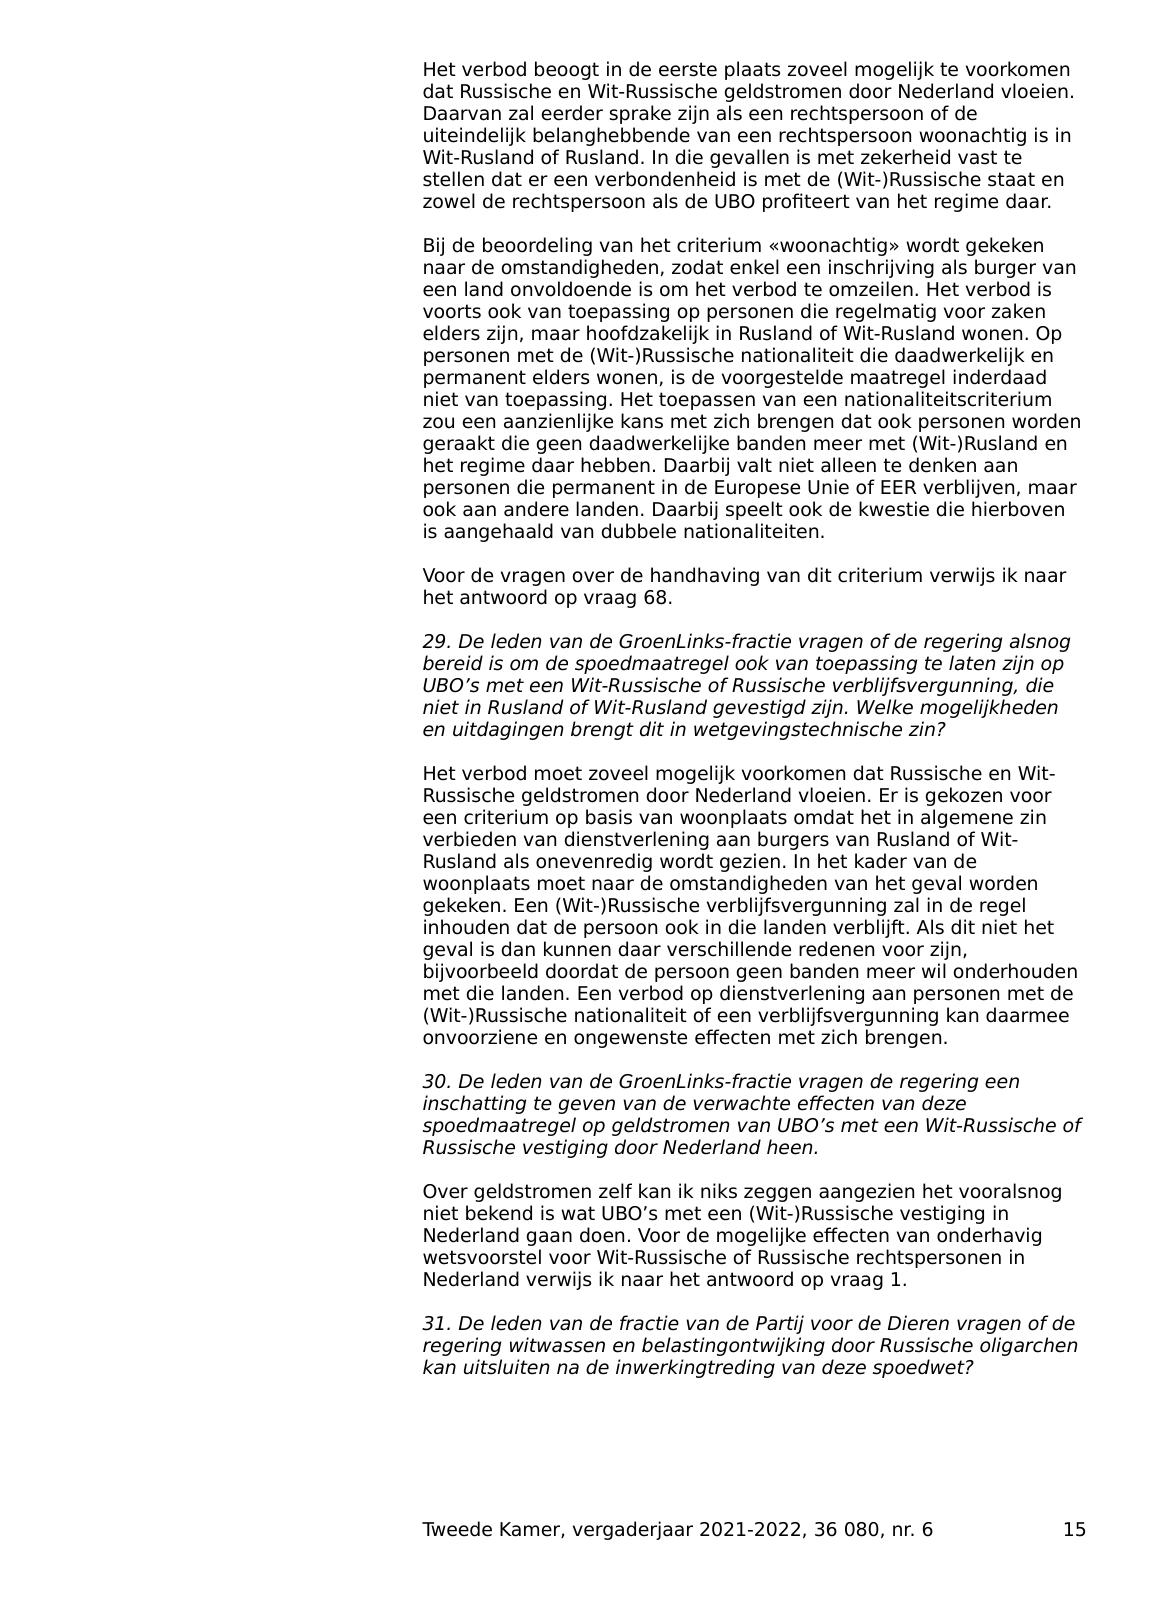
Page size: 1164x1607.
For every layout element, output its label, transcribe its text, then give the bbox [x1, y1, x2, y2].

text Het verbod beoogt in de eerste plaats zoveel mogelijk te voorkomen dat Russische en Wit-Russische geldstromen door Nederland vloeien. Daarvan zal eerder sprake zijn als een rechtspersoon of de uiteindelijk belanghebbende van een rechtspersoon woonachtig is in Wit-Rusland of Rusland. In die gevallen is met zekerheid vast te stellen dat er een verbondenheid is met de (Wit-)Russische staat en zowel de rechtspersoon als de UBO profiteert van het regime daar. [422, 59, 1087, 213]
text Bij de beoordeling van het criterium «woonachtig» wordt gekeken naar de omstandigheden, zodat enkel een inschrijving als burger van een land onvoldoende is om het verbod te omzeilen. Het verbod is voorts ook van toepassing op personen die regelmatig voor zaken elders zijn, maar hoofdzakelijk in Rusland of Wit-Rusland wonen. Op personen met de (Wit-)Russische nationaliteit die daadwerkelijk en permanent elders wonen, is de voorgestelde maatregel inderdaad niet van toepassing. Het toepassen van een nationaliteitscriterium zou een aanzienlijke kans met zich brengen dat ook personen worden geraakt die geen daadwerkelijke banden meer met (Wit-)Rusland en het regime daar hebben. Daarbij valt niet alleen te denken aan personen die permanent in de Europese Unie of EER verblijven, maar ook aan andere landen. Daarbij speelt ook de kwestie die hierboven is aangehaald van dubbele nationaliteiten. [422, 235, 1087, 543]
text Over geldstromen zelf kan ik niks zeggen aangezien het vooralsnog niet bekend is wat UBO’s met een (Wit-)Russische vestiging in Nederland gaan doen. Voor de mogelijke effecten van onderhavig wetsvoorstel voor Wit-Russische of Russische rechtspersonen in Nederland verwijs ik naar het antwoord op vraag 1. [422, 1181, 1087, 1291]
text 31. De leden van de fractie van de Partij voor de Dieren vragen of de regering witwassen en belastingontwijking door Russische oligarchen kan uitsluiten na de inwerkingtreding van deze spoedwet? [422, 1313, 1087, 1379]
text Het verbod moet zoveel mogelijk voorkomen dat Russische en Wit-Russische geldstromen door Nederland vloeien. Er is gekozen voor een criterium op basis van woonplaats omdat het in algemene zin verbieden van dienstverlening aan burgers van Rusland of Wit-Rusland als onevenredig wordt gezien. In het kader van de woonplaats moet naar de omstandigheden van het geval worden gekeken. Een (Wit-)Russische verblijfsvergunning zal in de regel inhouden dat de persoon ook in die landen verblijft. Als dit niet het geval is dan kunnen daar verschillende redenen voor zijn, bijvoorbeeld doordat de persoon geen banden meer wil onderhouden met die landen. Een verbod op dienstverlening aan personen met de (Wit-)Russische nationaliteit of een verblijfsvergunning kan daarmee onvoorziene en ongewenste effecten met zich brengen. [422, 763, 1087, 1049]
text Voor de vragen over de handhaving van dit criterium verwijs ik naar het antwoord op vraag 68. [422, 565, 1087, 609]
text 29. De leden van de GroenLinks-fractie vragen of de regering alsnog bereid is om de spoedmaatregel ook van toepassing te laten zijn op UBO’s met een Wit-Russische of Russische verblijfsvergunning, die niet in Rusland of Wit-Rusland gevestigd zijn. Welke mogelijkheden en uitdagingen brengt dit in wetgevingstechnische zin? [422, 631, 1087, 741]
text 30. De leden van de GroenLinks-fractie vragen de regering een inschatting te geven van de verwachte effecten van deze spoedmaatregel op geldstromen van UBO’s met een Wit-Russische of Russische vestiging door Nederland heen. [422, 1071, 1087, 1159]
